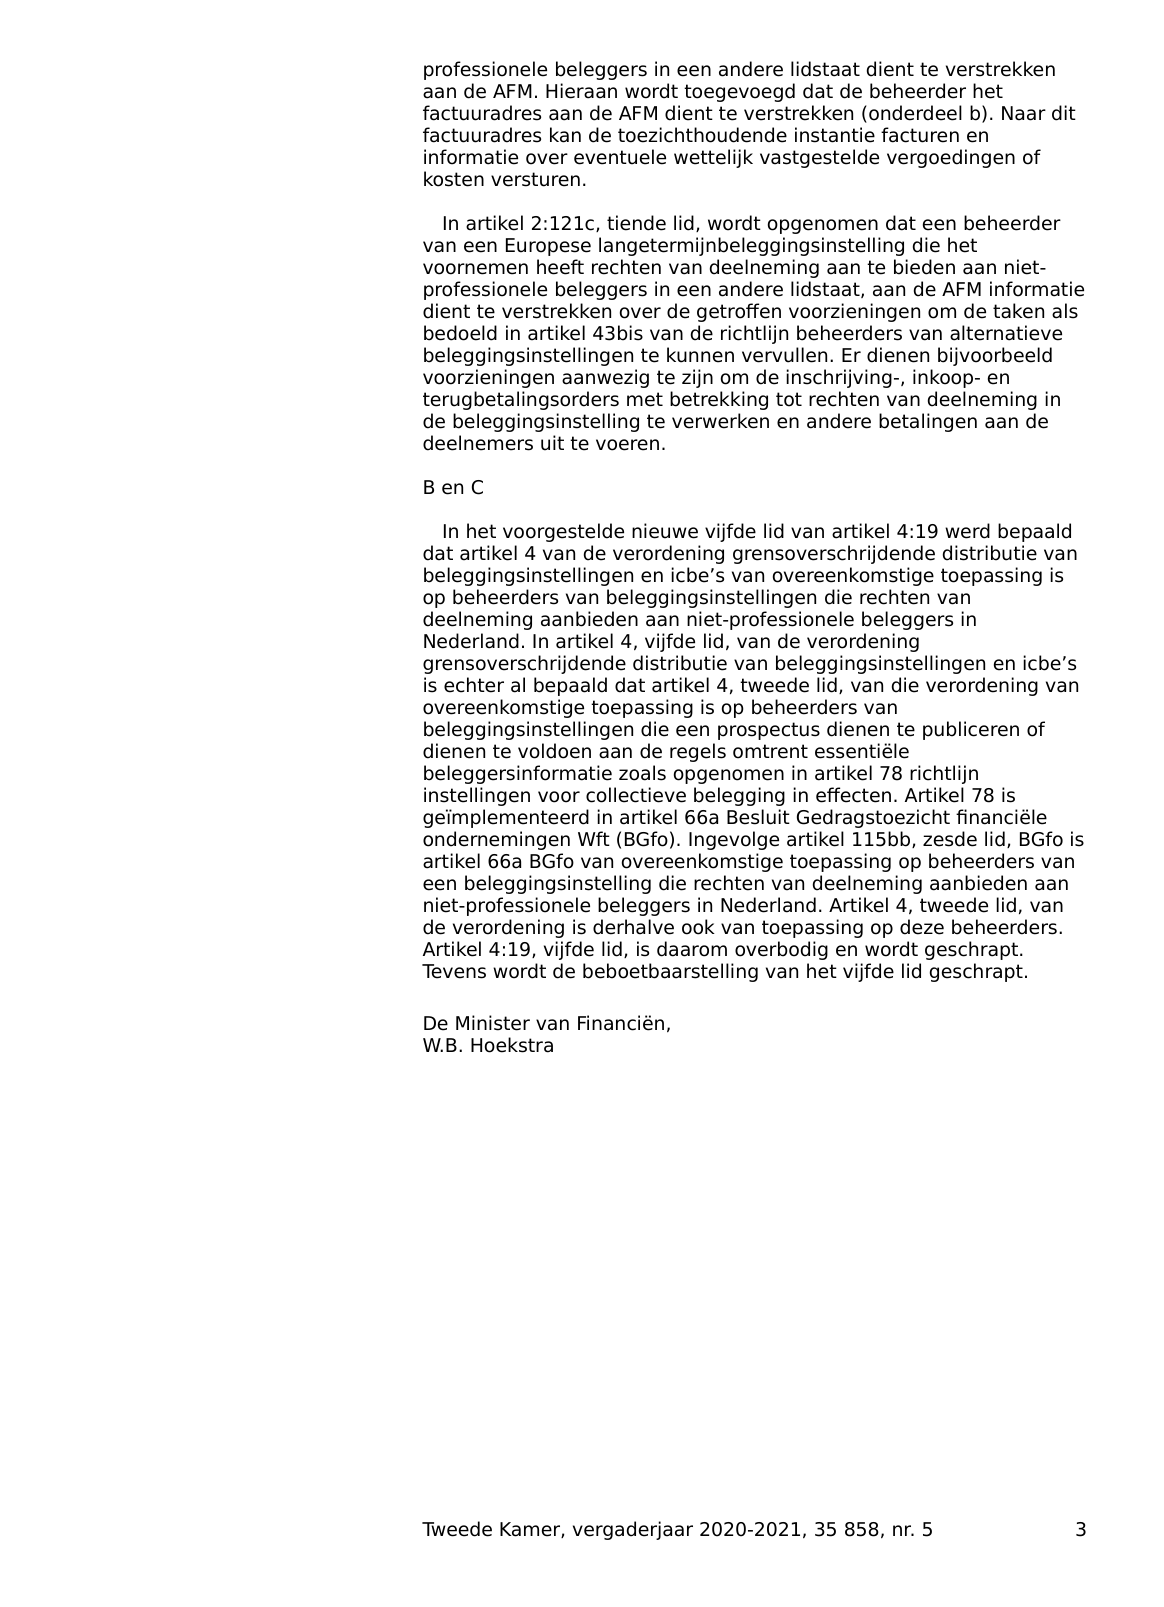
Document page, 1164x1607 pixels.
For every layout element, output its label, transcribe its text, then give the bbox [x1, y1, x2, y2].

subtitle B en C [422, 477, 1087, 499]
text In artikel 2:121c, tiende lid, wordt opgenomen dat een beheerder van een Europese langetermijnbeleggingsinstelling die het voornemen heeft rechten van deelneming aan te bieden aan niet-professionele beleggers in een andere lidstaat, aan de AFM informatie dient te verstrekken over de getroffen voorzieningen om de taken als bedoeld in artikel 43bis van de richtlijn beheerders van alternatieve beleggingsinstellingen te kunnen vervullen. Er dienen bijvoorbeeld voorzieningen aanwezig te zijn om de inschrijving-, inkoop- en terugbetalingsorders met betrekking tot rechten van deelneming in de beleggingsinstelling te verwerken en andere betalingen aan de deelnemers uit te voeren. [422, 213, 1087, 455]
text De Minister van Financiën, W.B. Hoekstra [422, 1013, 1087, 1057]
text professionele beleggers in een andere lidstaat dient te verstrekken aan de AFM. Hieraan wordt toegevoegd dat de beheerder het factuuradres aan de AFM dient te verstrekken (onderdeel b). Naar dit factuuradres kan de toezichthoudende instantie facturen en informatie over eventuele wettelijk vastgestelde vergoedingen of kosten versturen. [422, 59, 1087, 191]
text In het voorgestelde nieuwe vijfde lid van artikel 4:19 werd bepaald dat artikel 4 van de verordening grensoverschrijdende distributie van beleggingsinstellingen en icbe’s van overeenkomstige toepassing is op beheerders van beleggingsinstellingen die rechten van deelneming aanbieden aan niet-professionele beleggers in Nederland. In artikel 4, vijfde lid, van de verordening grensoverschrijdende distributie van beleggingsinstellingen en icbe’s is echter al bepaald dat artikel 4, tweede lid, van die verordening van overeenkomstige toepassing is op beheerders van beleggingsinstellingen die een prospectus dienen te publiceren of dienen te voldoen aan de regels omtrent essentiële beleggersinformatie zoals opgenomen in artikel 78 richtlijn instellingen voor collectieve belegging in effecten. Artikel 78 is geïmplementeerd in artikel 66a Besluit Gedragstoezicht financiële ondernemingen Wft (BGfo). Ingevolge artikel 115bb, zesde lid, BGfo is artikel 66a BGfo van overeenkomstige toepassing op beheerders van een beleggingsinstelling die rechten van deelneming aanbieden aan niet-professionele beleggers in Nederland. Artikel 4, tweede lid, van de verordening is derhalve ook van toepassing op deze beheerders. Artikel 4:19, vijfde lid, is daarom overbodig en wordt geschrapt. Tevens wordt de beboetbaarstelling van het vijfde lid geschrapt. [422, 521, 1087, 983]
